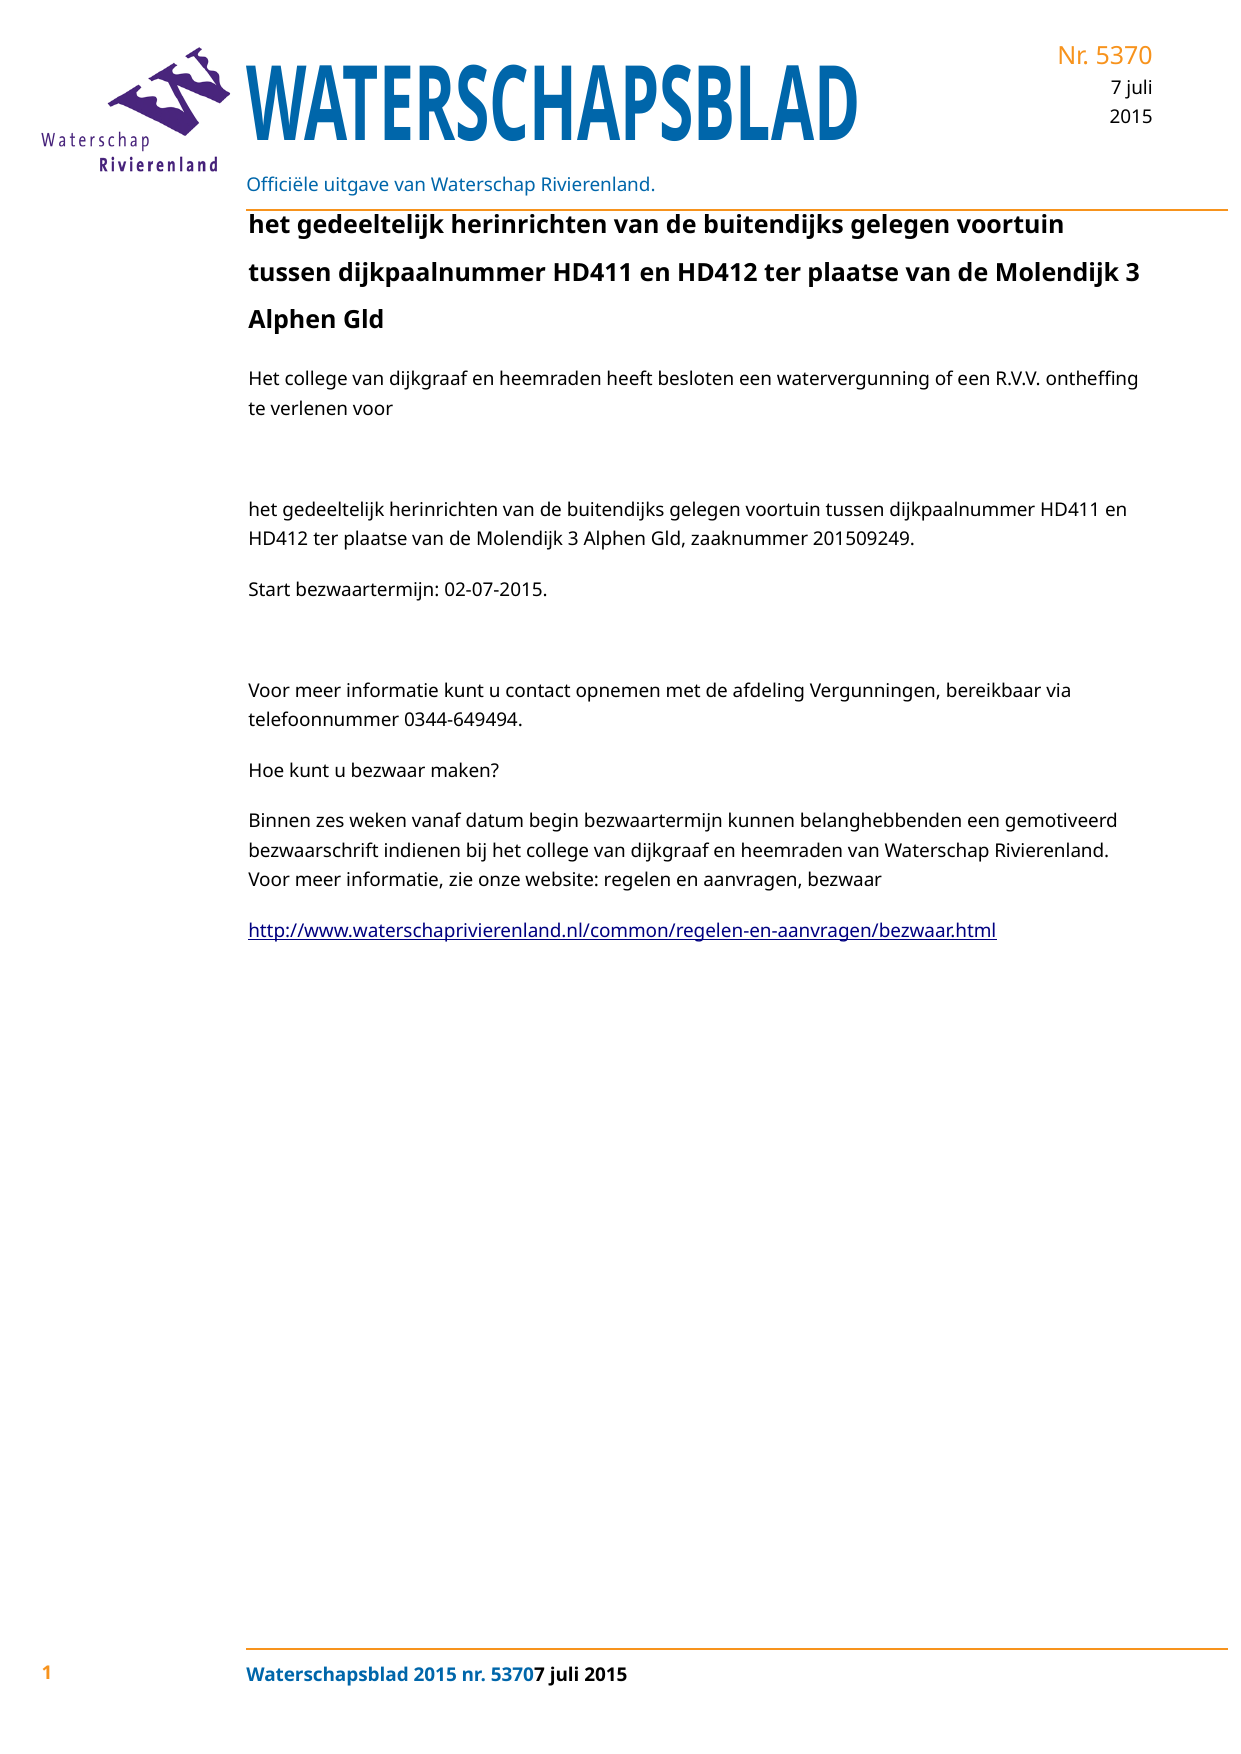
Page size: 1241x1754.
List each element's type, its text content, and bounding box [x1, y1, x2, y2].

text het gedeeltelijk herinrichten van de buitendijks gelegen voortuin tussen dijkpaalnummer HD411 en HD412 ter plaatse van de Molendijk 3 Alphen Gld [248, 211, 1152, 336]
picture [41, 47, 231, 172]
text Binnen zes weken vanaf datum begin bezwaartermijn kunnen belanghebbenden een gemotiveerd bezwaarschrift indienen bij het college van dijkgraaf en heemraden van Waterschap Rivierenland. Voor meer informatie, zie onze website: regelen en aanvragen, bezwaar [248, 807, 1152, 892]
text Het college van dijkgraaf en heemraden heeft besloten een watervergunning of een R.V.V. ontheffing te verlenen voor [248, 366, 1152, 421]
text Hoe kunt u bezwaar maken? [248, 757, 1152, 782]
text http://www.waterschaprivierenland.nl/common/regelen-en-aanvragen/bezwaar.html [248, 917, 1152, 942]
text Start bezwaartermijn: 02-07-2015. [248, 576, 1152, 602]
text het gedeeltelijk herinrichten van de buitendijks gelegen voortuin tussen dijkpaalnummer HD411 en HD412 ter plaatse van de Molendijk 3 Alphen Gld, zaaknummer 201509249. [248, 496, 1152, 551]
text Voor meer informatie kunt u contact opnemen met de afdeling Vergunningen, bereikbaar via telefoonnummer 0344-649494. [248, 677, 1152, 732]
